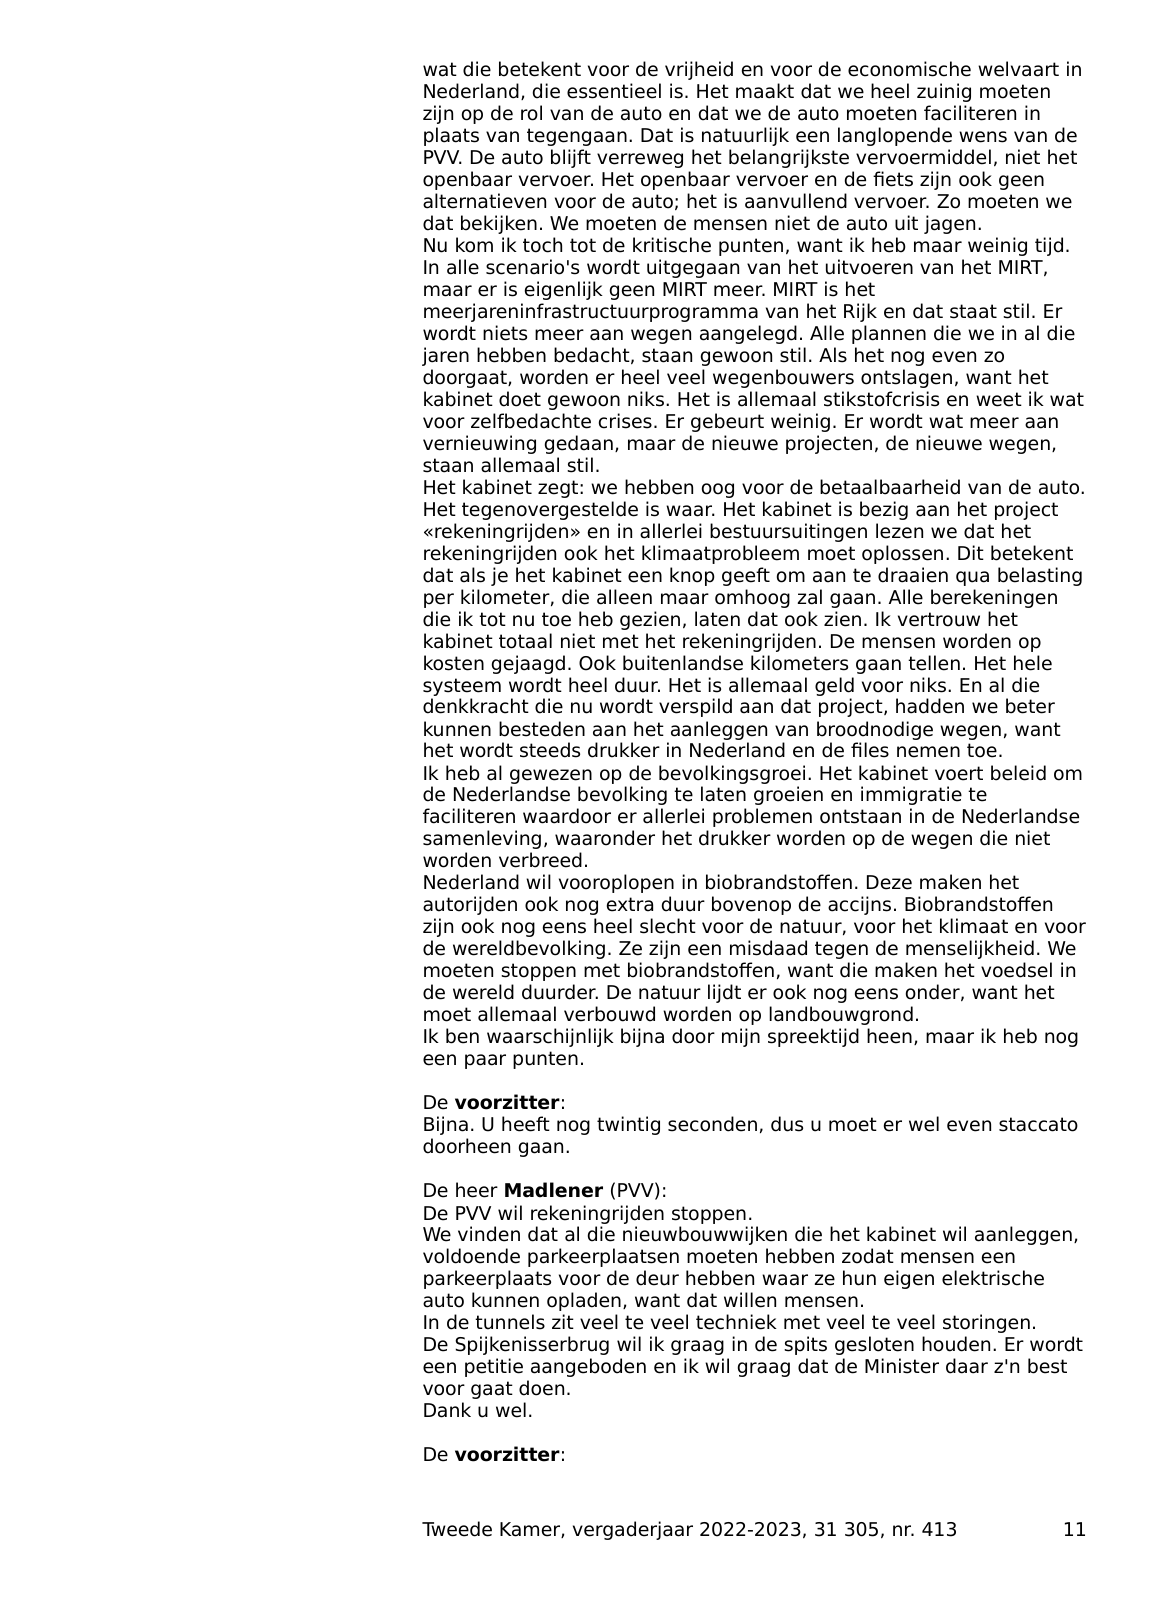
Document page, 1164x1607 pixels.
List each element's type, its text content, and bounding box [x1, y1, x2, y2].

text Ik heb al gewezen op de bevolkingsgroei. Het kabinet voert beleid om de Nederlandse bevolking te laten groeien en immigratie te faciliteren waardoor er allerlei problemen ontstaan in de Nederlandse samenleving, waaronder het drukker worden op de wegen die niet worden verbreed. [422, 762, 1087, 872]
text In de tunnels zit veel te veel techniek met veel te veel storingen. [422, 1312, 1087, 1334]
text De voorzitter: [422, 1092, 1087, 1114]
text Ik ben waarschijnlijk bijna door mijn spreektijd heen, maar ik heb nog een paar punten. [422, 1026, 1087, 1070]
text wat die betekent voor de vrijheid en voor de economische welvaart in Nederland, die essentieel is. Het maakt dat we heel zuinig moeten zijn op de rol van de auto en dat we de auto moeten faciliteren in plaats van tegengaan. Dat is natuurlijk een langlopende wens van de PVV. De auto blijft verreweg het belangrijkste vervoermiddel, niet het openbaar vervoer. Het openbaar vervoer en de fiets zijn ook geen alternatieven voor de auto; het is aanvullend vervoer. Zo moeten we dat bekijken. We moeten de mensen niet de auto uit jagen. [422, 59, 1087, 235]
text De heer Madlener (PVV): [422, 1180, 1087, 1202]
text Bijna. U heeft nog twintig seconden, dus u moet er wel even staccato doorheen gaan. [422, 1114, 1087, 1158]
text De voorzitter: [422, 1444, 1087, 1466]
text De PVV wil rekeningrijden stoppen. [422, 1202, 1087, 1224]
text Dank u wel. [422, 1400, 1087, 1422]
text Het kabinet zegt: we hebben oog voor de betaalbaarheid van de auto. Het tegenovergestelde is waar. Het kabinet is bezig aan het project «rekeningrijden» en in allerlei bestuursuitingen lezen we dat het rekeningrijden ook het klimaatprobleem moet oplossen. Dit betekent dat als je het kabinet een knop geeft om aan te draaien qua belasting per kilometer, die alleen maar omhoog zal gaan. Alle berekeningen die ik tot nu toe heb gezien, laten dat ook zien. Ik vertrouw het kabinet totaal niet met het rekeningrijden. De mensen worden op kosten gejaagd. Ook buitenlandse kilometers gaan tellen. Het hele systeem wordt heel duur. Het is allemaal geld voor niks. En al die denkkracht die nu wordt verspild aan dat project, hadden we beter kunnen besteden aan het aanleggen van broodnodige wegen, want het wordt steeds drukker in Nederland en de files nemen toe. [422, 477, 1087, 762]
text Nu kom ik toch tot de kritische punten, want ik heb maar weinig tijd. In alle scenario's wordt uitgegaan van het uitvoeren van het MIRT, maar er is eigenlijk geen MIRT meer. MIRT is het meerjareninfrastructuurprogramma van het Rijk en dat staat stil. Er wordt niets meer aan wegen aangelegd. Alle plannen die we in al die jaren hebben bedacht, staan gewoon stil. Als het nog even zo doorgaat, worden er heel veel wegenbouwers ontslagen, want het kabinet doet gewoon niks. Het is allemaal stikstofcrisis en weet ik wat voor zelfbedachte crises. Er gebeurt weinig. Er wordt wat meer aan vernieuwing gedaan, maar de nieuwe projecten, de nieuwe wegen, staan allemaal stil. [422, 235, 1087, 477]
text We vinden dat al die nieuwbouwwijken die het kabinet wil aanleggen, voldoende parkeerplaatsen moeten hebben zodat mensen een parkeerplaats voor de deur hebben waar ze hun eigen elektrische auto kunnen opladen, want dat willen mensen. [422, 1224, 1087, 1312]
text Nederland wil vooroplopen in biobrandstoffen. Deze maken het autorijden ook nog extra duur bovenop de accijns. Biobrandstoffen zijn ook nog eens heel slecht voor de natuur, voor het klimaat en voor de wereldbevolking. Ze zijn een misdaad tegen de menselijkheid. We moeten stoppen met biobrandstoffen, want die maken het voedsel in de wereld duurder. De natuur lijdt er ook nog eens onder, want het moet allemaal verbouwd worden op landbouwgrond. [422, 872, 1087, 1026]
text De Spijkenisserbrug wil ik graag in de spits gesloten houden. Er wordt een petitie aangeboden en ik wil graag dat de Minister daar z'n best voor gaat doen. [422, 1334, 1087, 1400]
